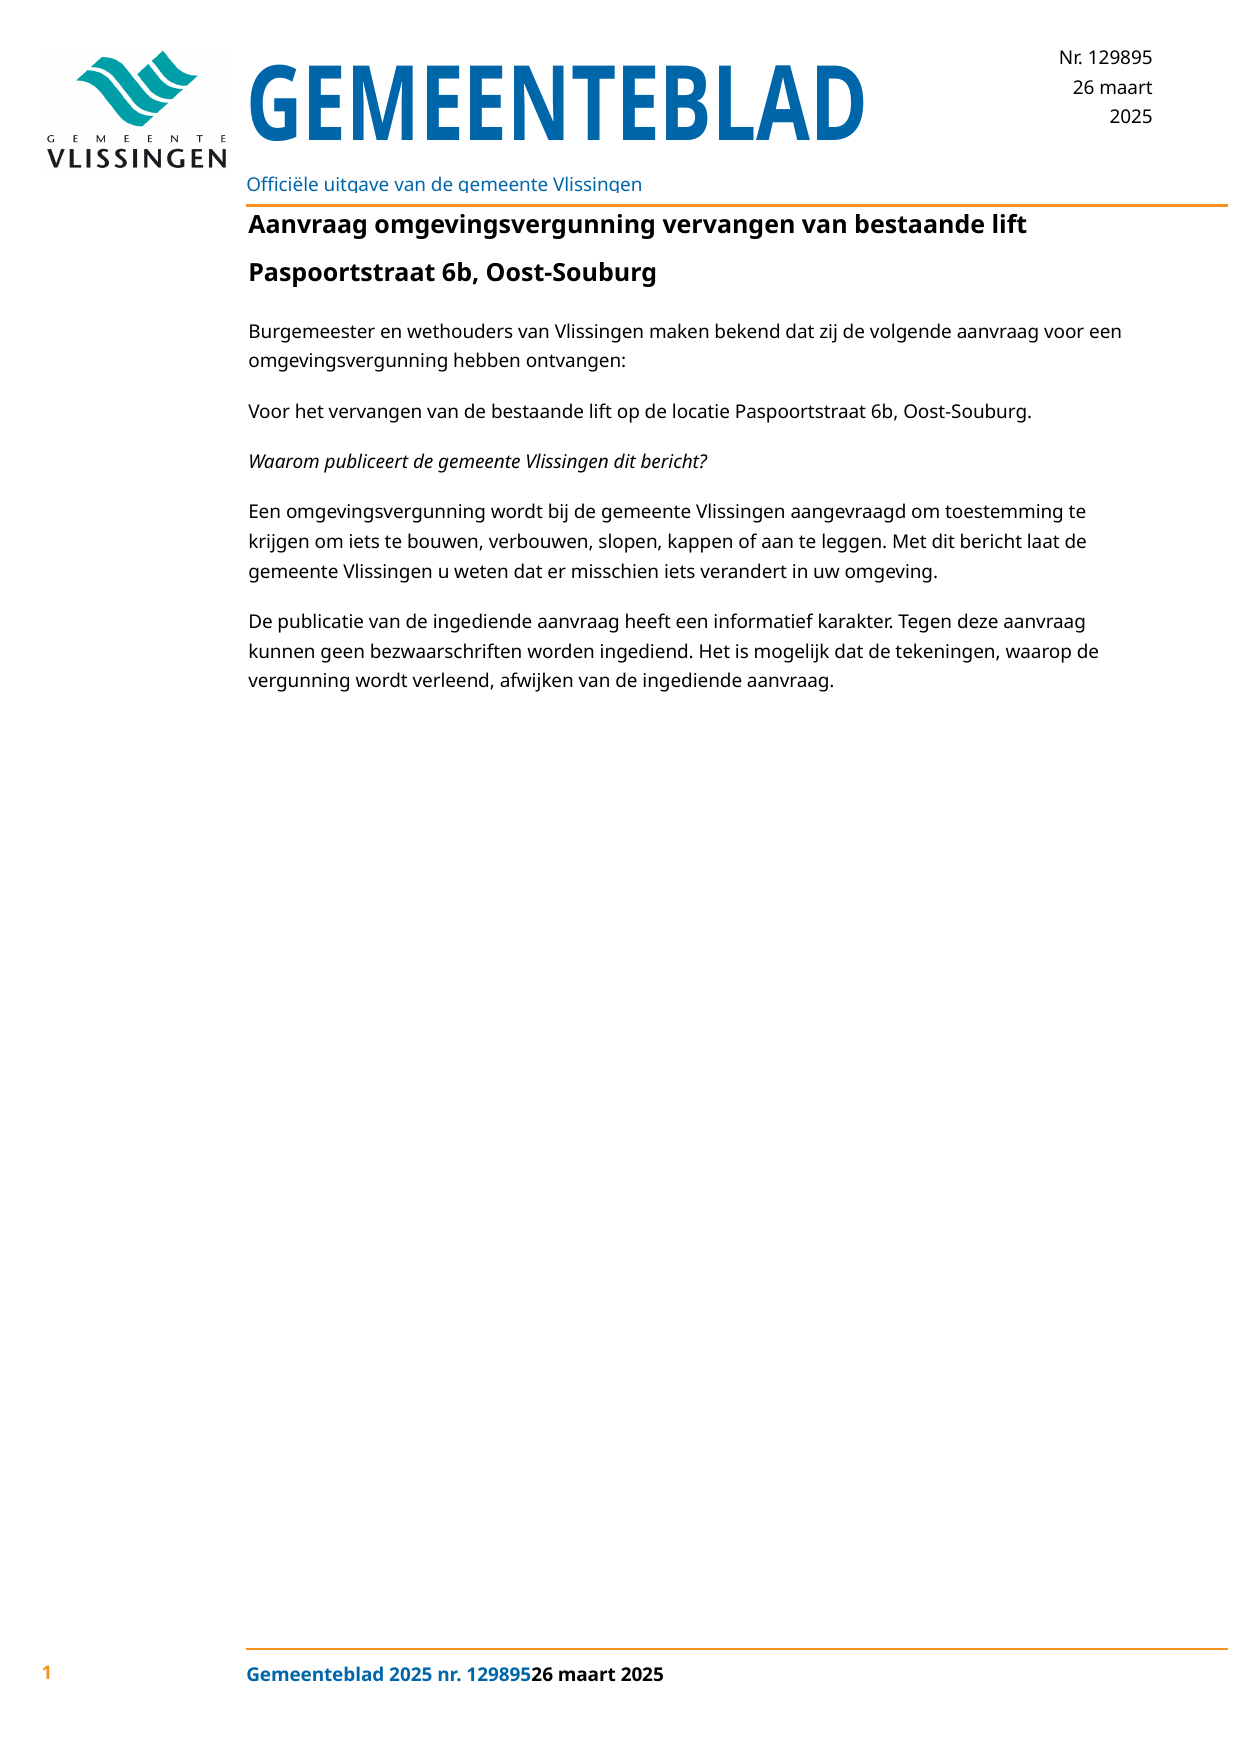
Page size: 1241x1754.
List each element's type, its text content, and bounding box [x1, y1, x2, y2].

text Waarom publiceert de gemeente Vlissingen dit bericht? [248, 448, 1152, 474]
text Aanvraag omgevingsvergunning vervangen van bestaande lift Paspoortstraat 6b, Oost-Souburg [248, 207, 1152, 288]
picture [41, 47, 231, 172]
text Een omgevingsvergunning wordt bij de gemeente Vlissingen aangevraagd om toestemming te krijgen om iets te bouwen, verbouwen, slopen, kappen of aan te leggen. Met dit bericht laat de gemeente Vlissingen u weten dat er misschien iets verandert in uw omgeving. [248, 499, 1152, 584]
text Voor het vervangen van de bestaande lift op de locatie Paspoortstraat 6b, Oost-Souburg. [248, 398, 1152, 424]
text De publicatie van de ingediende aanvraag heeft een informatief karakter. Tegen deze aanvraag kunnen geen bezwaarschriften worden ingediend. Het is mogelijk dat de tekeningen, waarop de vergunning wordt verleend, afwijken van de ingediende aanvraag. [248, 608, 1152, 693]
text Burgemeester en wethouders van Vlissingen maken bekend dat zij de volgende aanvraag voor een omgevingsvergunning hebben ontvangen: [248, 318, 1152, 373]
